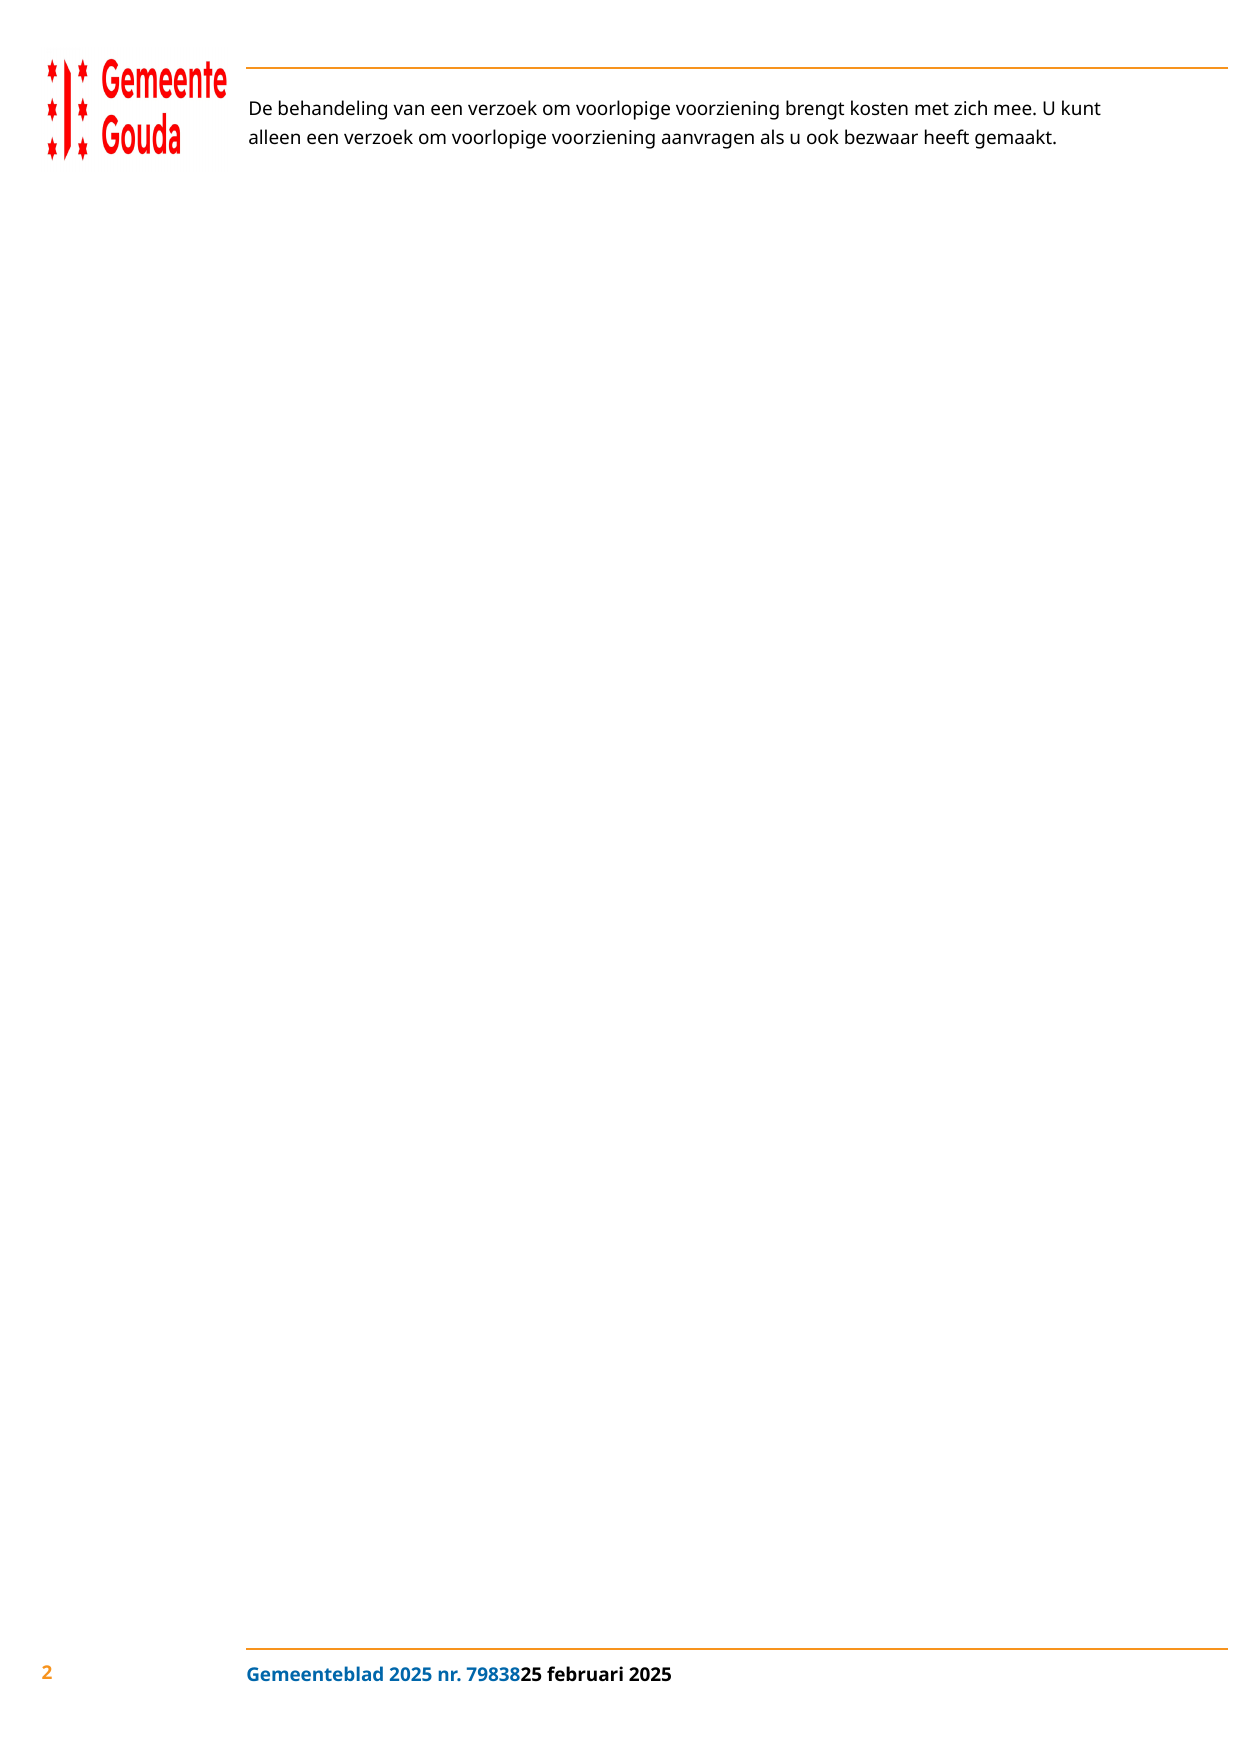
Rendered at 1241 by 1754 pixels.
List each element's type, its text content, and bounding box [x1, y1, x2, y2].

picture [41, 47, 231, 172]
text De behandeling van een verzoek om voorlopige voorziening brengt kosten met zich mee. U kunt alleen een verzoek om voorlopige voorziening aanvragen als u ook bezwaar heeft gemaakt. [248, 95, 1152, 150]
